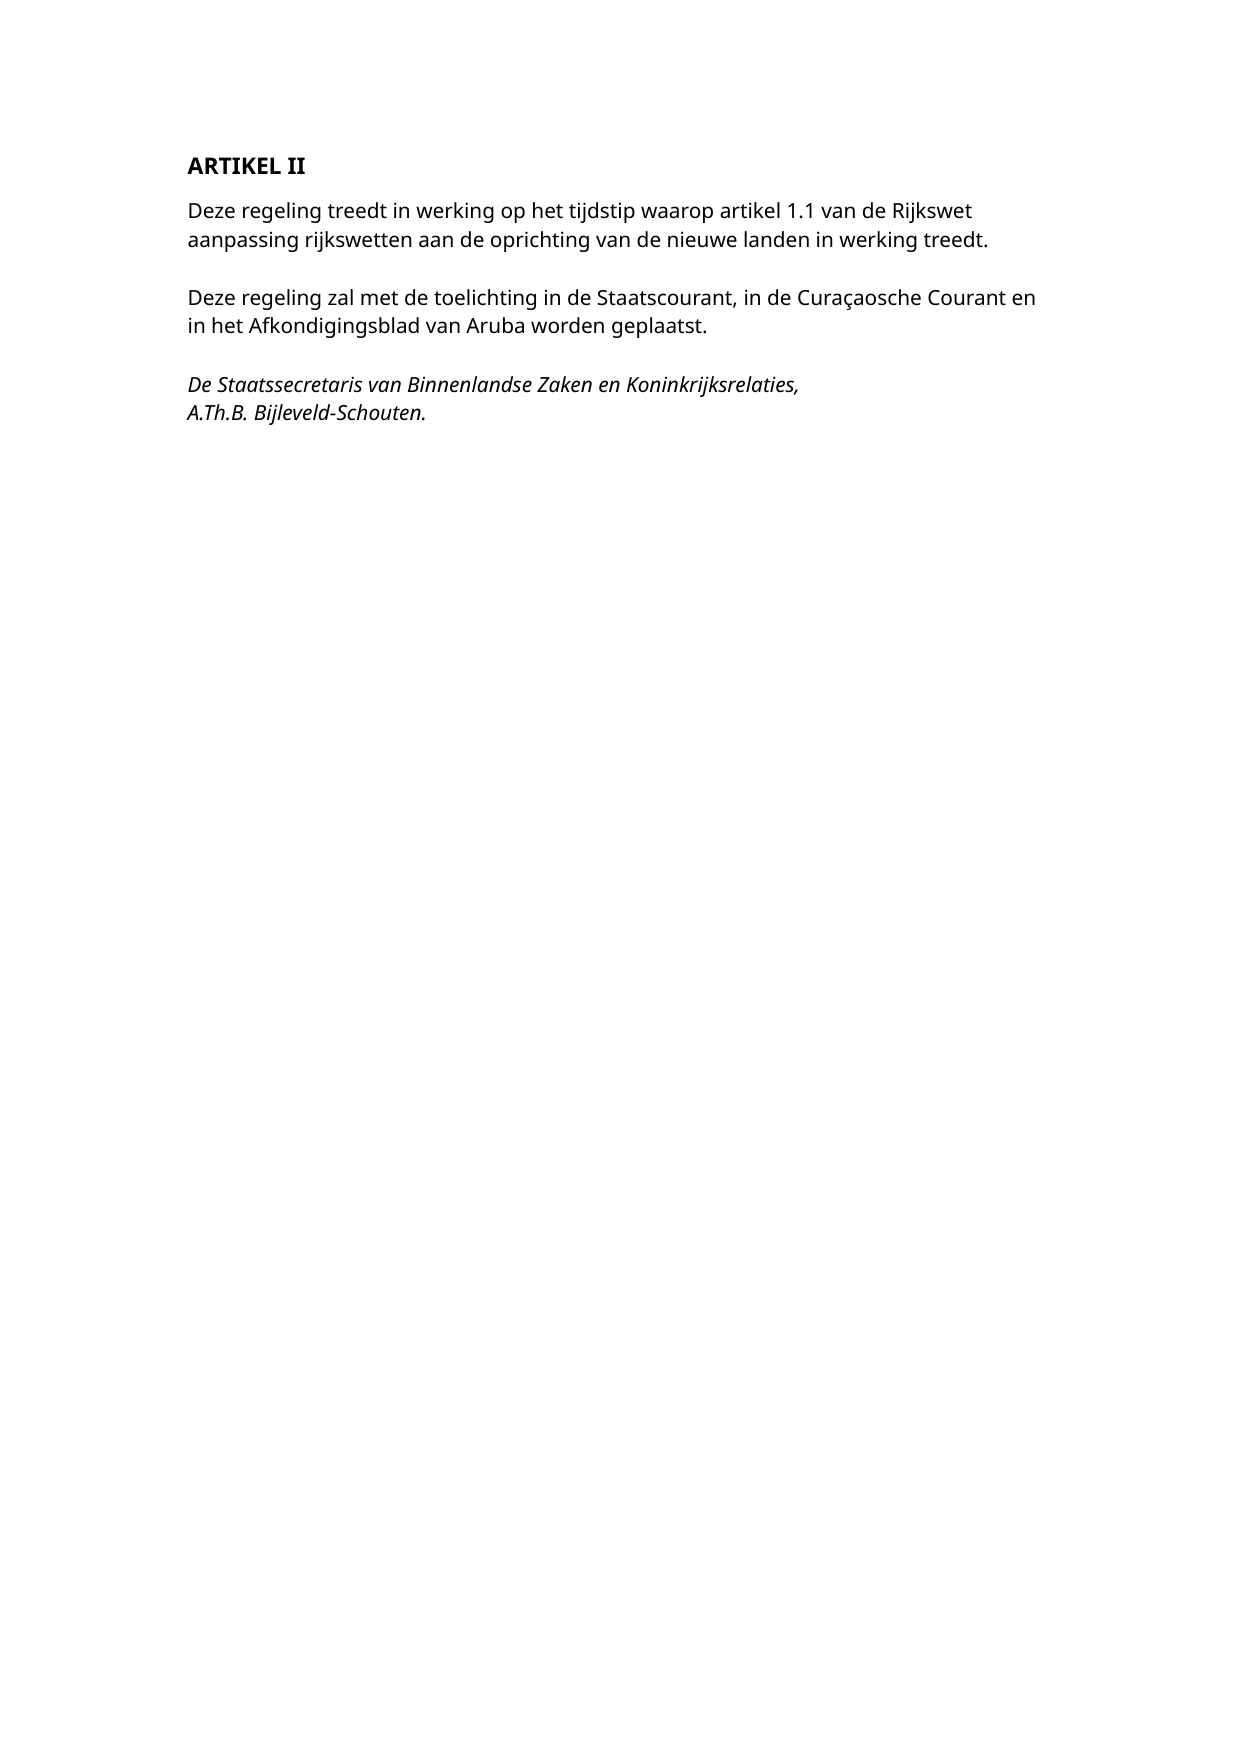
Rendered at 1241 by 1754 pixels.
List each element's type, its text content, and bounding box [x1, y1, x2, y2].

text A.Th.B. Bijleveld-Schouten. [187, 398, 1053, 427]
subtitle ARTIKEL II [187, 150, 1053, 181]
text De Staatssecretaris van Binnenlandse Zaken en Koninkrijksrelaties, [187, 370, 1053, 398]
text Deze regeling zal met de toelichting in de Staatscourant, in de Curaçaosche Courant en in het Afkondigingsblad van Aruba worden geplaatst. [187, 283, 1053, 340]
text Deze regeling treedt in werking op het tijdstip waarop artikel 1.1 van de Rijkswet aanpassing rijkswetten aan de oprichting van de nieuwe landen in werking treedt. [187, 196, 1053, 253]
